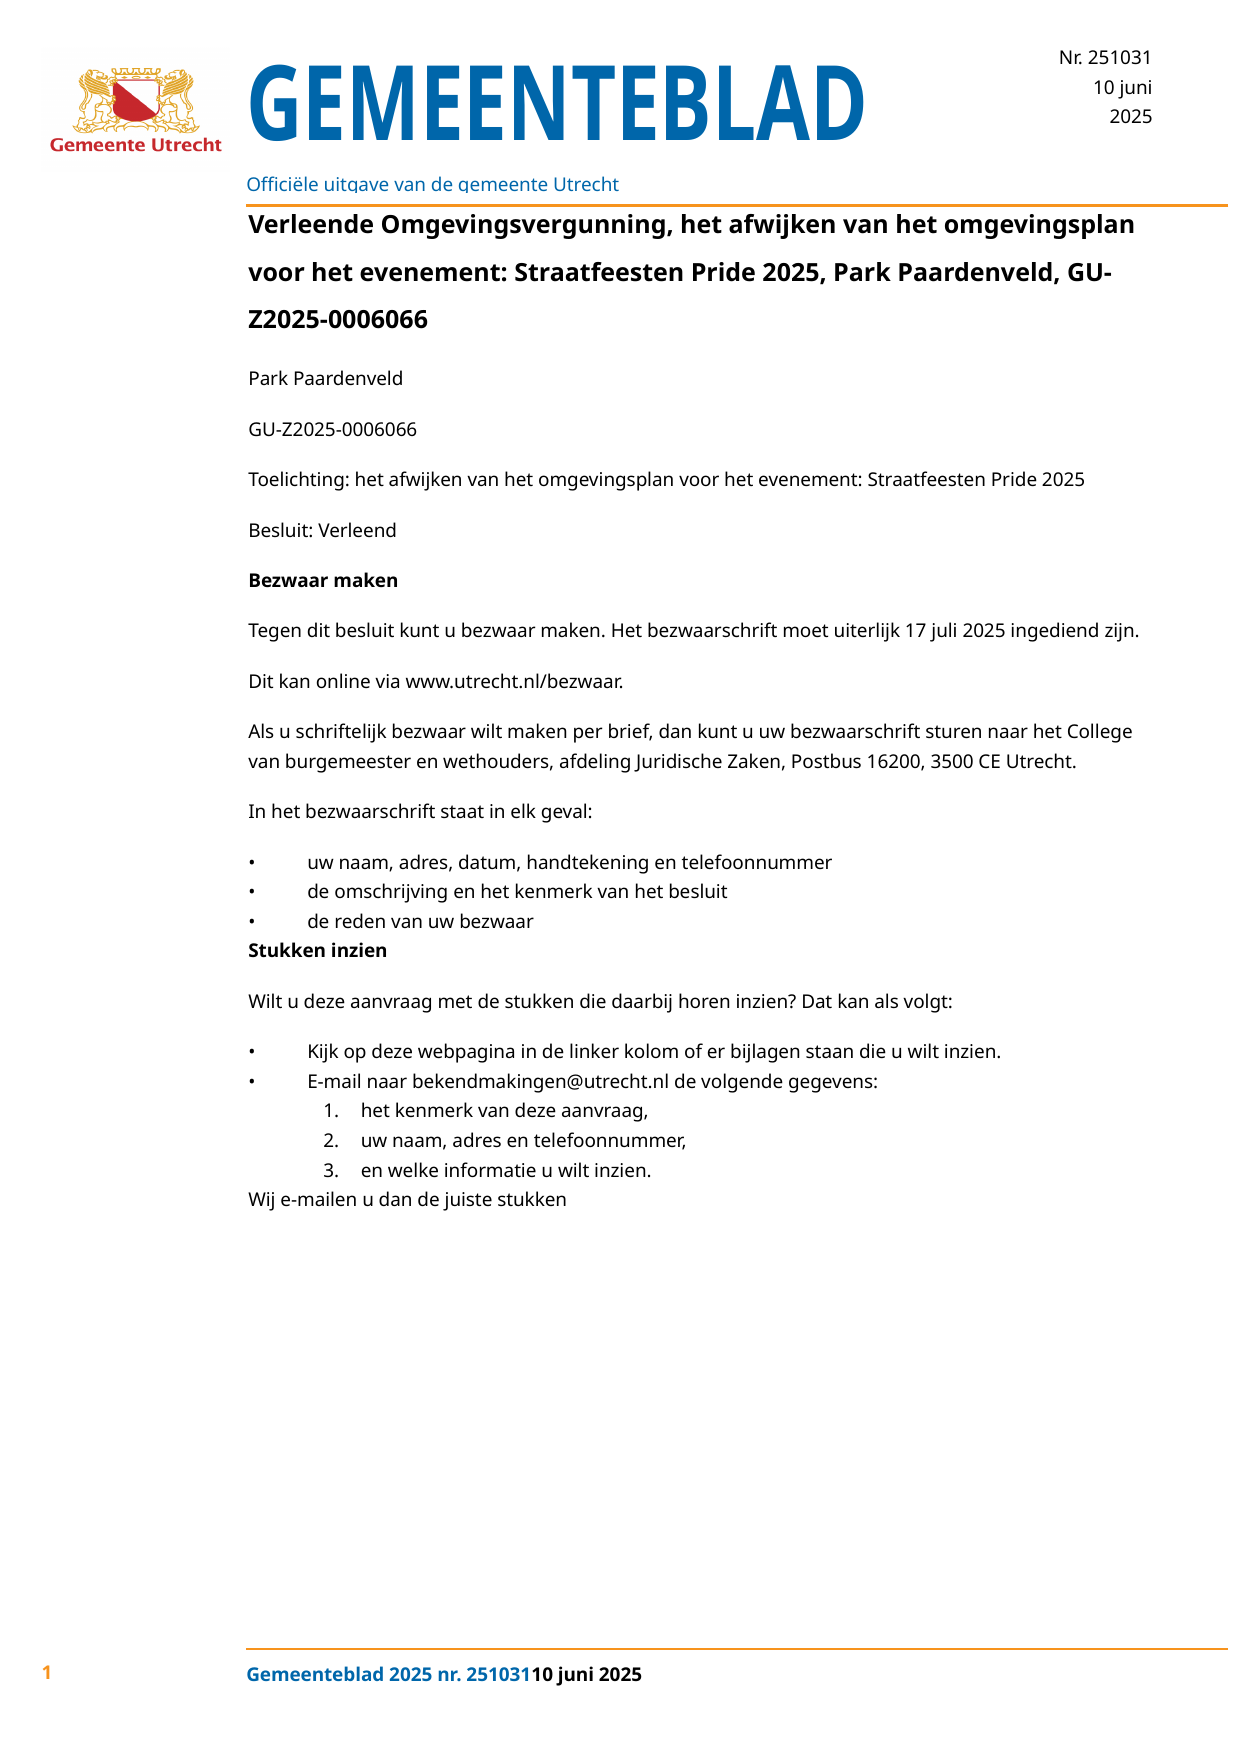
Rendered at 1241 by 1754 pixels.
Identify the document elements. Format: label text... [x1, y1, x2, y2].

text Wilt u deze aanvraag met de stukken die daarbij horen inzien? Dat kan als volgt: [248, 988, 1152, 1014]
list uw naam, adres, datum, handtekening en telefoonnummer [248, 849, 1152, 874]
text In het bezwaarschrift staat in elk geval: [248, 798, 1152, 824]
list en welke informatie u wilt inzien. [323, 1157, 1152, 1182]
picture [41, 47, 231, 172]
list Kijk op deze webpagina in de linker kolom of er bijlagen staan die u wilt inzien. [248, 1038, 1152, 1064]
list de reden van uw bezwaar [248, 908, 1152, 934]
text Besluit: Verleend [248, 517, 1152, 542]
text Wij e-mailen u dan de juiste stukken [248, 1186, 1152, 1212]
text Bezwaar maken [248, 567, 1152, 593]
text Als u schriftelijk bezwaar wilt maken per brief, dan kunt u uw bezwaarschrift sturen naar het College van burgemeester en wethouders, afdeling Juridische Zaken, Postbus 16200, 3500 CE Utrecht. [248, 718, 1152, 774]
list E-mail naar bekendmakingen@utrecht.nl de volgende gegevens: [248, 1068, 1152, 1094]
text Toelichting: het afwijken van het omgevingsplan voor het evenement: Straatfeesten Pride 2025 [248, 466, 1152, 492]
list het kenmerk van deze aanvraag, [323, 1098, 1152, 1123]
list uw naam, adres en telefoonnummer, [323, 1127, 1152, 1153]
text Dit kan online via www.utrecht.nl/bezwaar. [248, 668, 1152, 694]
text Tegen dit besluit kunt u bezwaar maken. Het bezwaarschrift moet uiterlijk 17 juli 2025 ingediend zijn. [248, 618, 1152, 643]
text Stukken inzien [248, 938, 1152, 963]
text GU-Z2025-0006066 [248, 416, 1152, 442]
text Verleende Omgevingsvergunning, het afwijken van het omgevingsplan voor het evenement: Straatfeesten Pride 2025, Park Paardenveld, GU-Z2025-0006066 [248, 207, 1152, 336]
text Park Paardenveld [248, 366, 1152, 391]
list de omschrijving en het kenmerk van het besluit [248, 878, 1152, 904]
